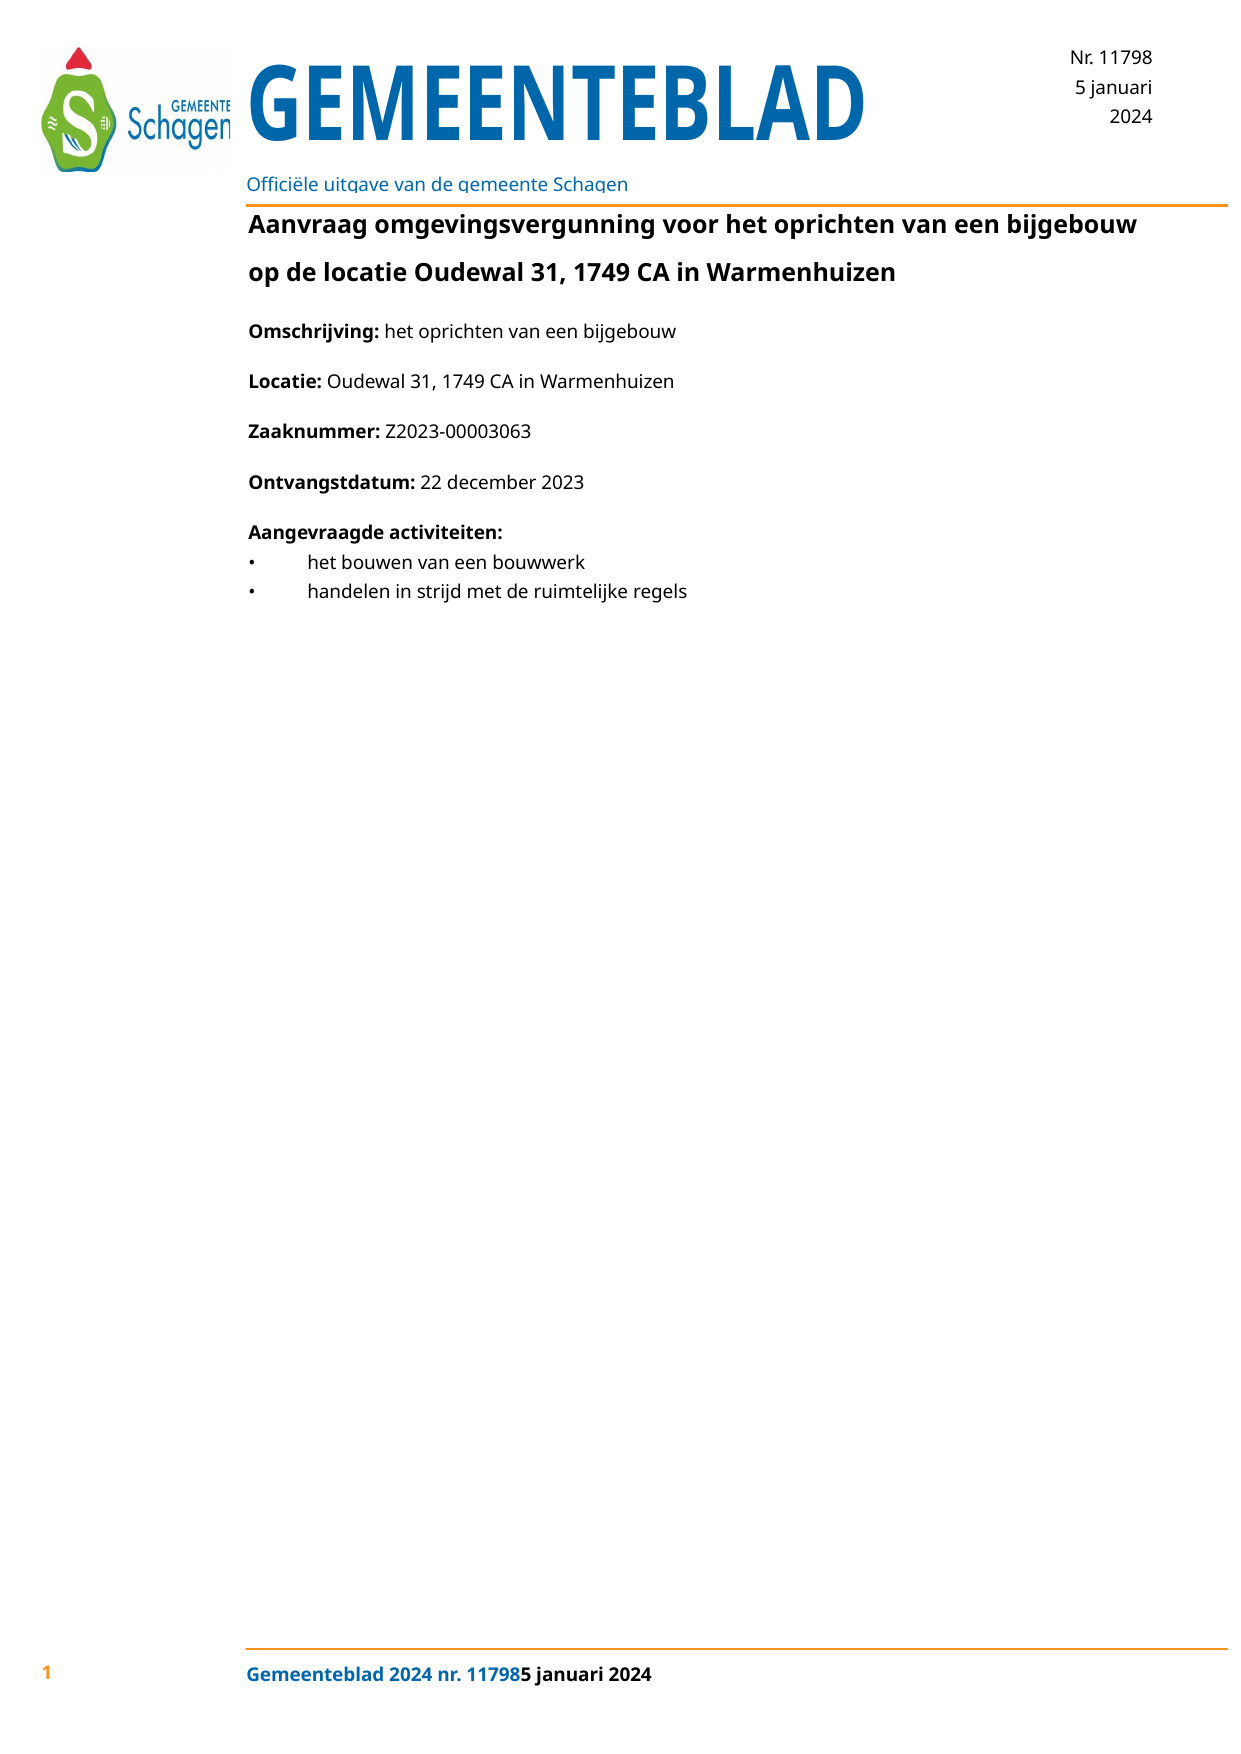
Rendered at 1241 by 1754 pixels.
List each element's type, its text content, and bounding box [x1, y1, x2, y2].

list het bouwen van een bouwwerk [248, 549, 1152, 575]
text Aanvraag omgevingsvergunning voor het oprichten van een bijgebouw op de locatie Oudewal 31, 1749 CA in Warmenhuizen [248, 207, 1152, 288]
text Locatie: Oudewal 31, 1749 CA in Warmenhuizen [248, 368, 1152, 394]
picture [41, 47, 231, 172]
text Zaaknummer: Z2023-00003063 [248, 419, 1152, 444]
text Ontvangstdatum: 22 december 2023 [248, 469, 1152, 495]
text Omschrijving: het oprichten van een bijgebouw [248, 318, 1152, 344]
list handelen in strijd met de ruimtelijke regels [248, 579, 1152, 604]
text Aangevraagde activiteiten: [248, 519, 1152, 545]
